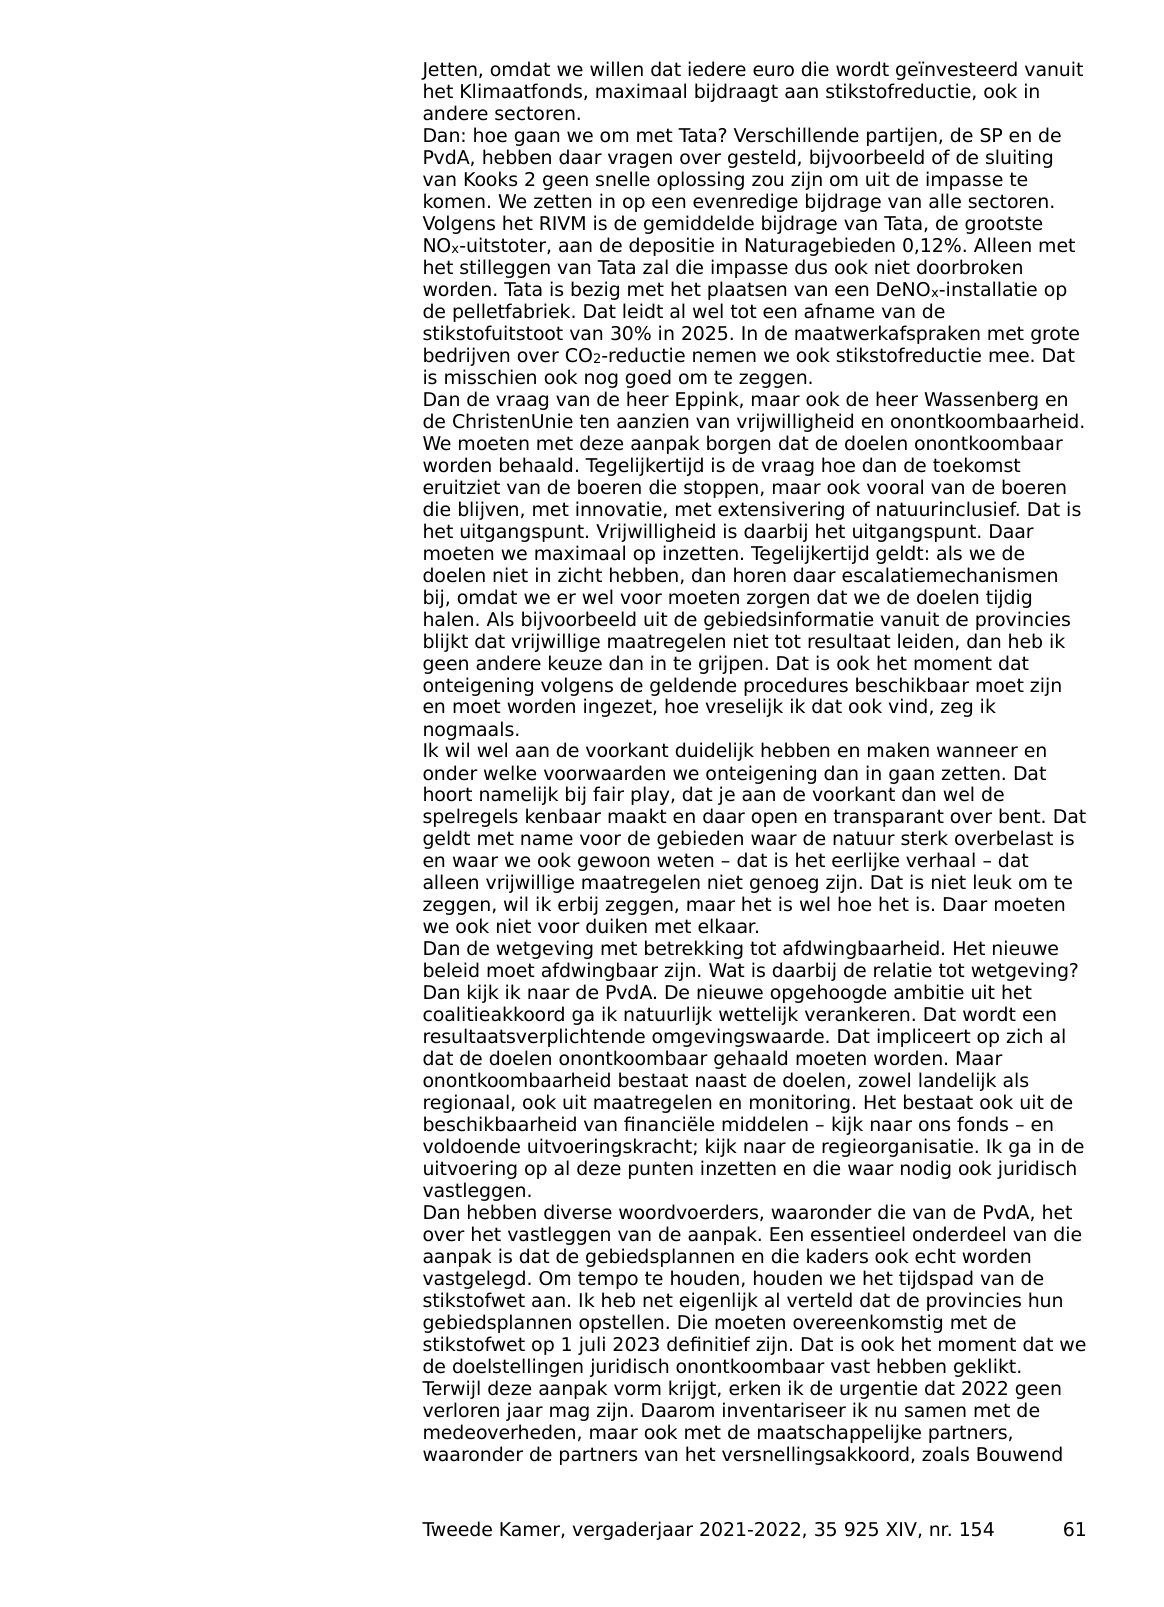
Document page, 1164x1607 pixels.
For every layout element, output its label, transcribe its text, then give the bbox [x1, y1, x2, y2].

text Terwijl deze aanpak vorm krijgt, erken ik de urgentie dat 2022 geen verloren jaar mag zijn. Daarom inventariseer ik nu samen met de medeoverheden, maar ook met de maatschappelijke partners, waaronder de partners van het versnellingsakkoord, zoals Bouwend [422, 1378, 1087, 1466]
text Jetten, omdat we willen dat iedere euro die wordt geïnvesteerd vanuit het Klimaatfonds, maximaal bijdraagt aan stikstofreductie, ook in andere sectoren. [422, 59, 1087, 125]
text Ik wil wel aan de voorkant duidelijk hebben en maken wanneer en onder welke voorwaarden we onteigening dan in gaan zetten. Dat hoort namelijk bij fair play, dat je aan de voorkant dan wel de spelregels kenbaar maakt en daar open en transparant over bent. Dat geldt met name voor de gebieden waar de natuur sterk overbelast is en waar we ook gewoon weten – dat is het eerlijke verhaal – dat alleen vrijwillige maatregelen niet genoeg zijn. Dat is niet leuk om te zeggen, wil ik erbij zeggen, maar het is wel hoe het is. Daar moeten we ook niet voor duiken met elkaar. [422, 740, 1087, 938]
text Dan: hoe gaan we om met Tata? Verschillende partijen, de SP en de PvdA, hebben daar vragen over gesteld, bijvoorbeeld of de sluiting van Kooks 2 geen snelle oplossing zou zijn om uit de impasse te komen. We zetten in op een evenredige bijdrage van alle sectoren. Volgens het RIVM is de gemiddelde bijdrage van Tata, de grootste NOx-uitstoter, aan de depositie in Naturagebieden 0,12%. Alleen met het stilleggen van Tata zal die impasse dus ook niet doorbroken worden. Tata is bezig met het plaatsen van een DeNOx-installatie op de pelletfabriek. Dat leidt al wel tot een afname van de stikstofuitstoot van 30% in 2025. In de maatwerkafspraken met grote bedrijven over CO2-reductie nemen we ook stikstofreductie mee. Dat is misschien ook nog goed om te zeggen. [422, 125, 1087, 389]
text Dan de vraag van de heer Eppink, maar ook de heer Wassenberg en de ChristenUnie ten aanzien van vrijwilligheid en onontkoombaarheid. We moeten met deze aanpak borgen dat de doelen onontkoombaar worden behaald. Tegelijkertijd is de vraag hoe dan de toekomst eruitziet van de boeren die stoppen, maar ook vooral van de boeren die blijven, met innovatie, met extensivering of natuurinclusief. Dat is het uitgangspunt. Vrijwilligheid is daarbij het uitgangspunt. Daar moeten we maximaal op inzetten. Tegelijkertijd geldt: als we de doelen niet in zicht hebben, dan horen daar escalatiemechanismen bij, omdat we er wel voor moeten zorgen dat we de doelen tijdig halen. Als bijvoorbeeld uit de gebiedsinformatie vanuit de provincies blijkt dat vrijwillige maatregelen niet tot resultaat leiden, dan heb ik geen andere keuze dan in te grijpen. Dat is ook het moment dat onteigening volgens de geldende procedures beschikbaar moet zijn en moet worden ingezet, hoe vreselijk ik dat ook vind, zeg ik nogmaals. [422, 389, 1087, 740]
text Dan de wetgeving met betrekking tot afdwingbaarheid. Het nieuwe beleid moet afdwingbaar zijn. Wat is daarbij de relatie tot wetgeving? Dan kijk ik naar de PvdA. De nieuwe opgehoogde ambitie uit het coalitieakkoord ga ik natuurlijk wettelijk verankeren. Dat wordt een resultaatsverplichtende omgevingswaarde. Dat impliceert op zich al dat de doelen onontkoombaar gehaald moeten worden. Maar onontkoombaarheid bestaat naast de doelen, zowel landelijk als regionaal, ook uit maatregelen en monitoring. Het bestaat ook uit de beschikbaarheid van financiële middelen – kijk naar ons fonds – en voldoende uitvoeringskracht; kijk naar de regieorganisatie. Ik ga in de uitvoering op al deze punten inzetten en die waar nodig ook juridisch vastleggen. [422, 938, 1087, 1202]
text Dan hebben diverse woordvoerders, waaronder die van de PvdA, het over het vastleggen van de aanpak. Een essentieel onderdeel van die aanpak is dat de gebiedsplannen en die kaders ook echt worden vastgelegd. Om tempo te houden, houden we het tijdspad van de stikstofwet aan. Ik heb net eigenlijk al verteld dat de provincies hun gebiedsplannen opstellen. Die moeten overeenkomstig met de stikstofwet op 1 juli 2023 definitief zijn. Dat is ook het moment dat we de doelstellingen juridisch onontkoombaar vast hebben geklikt. [422, 1202, 1087, 1378]
